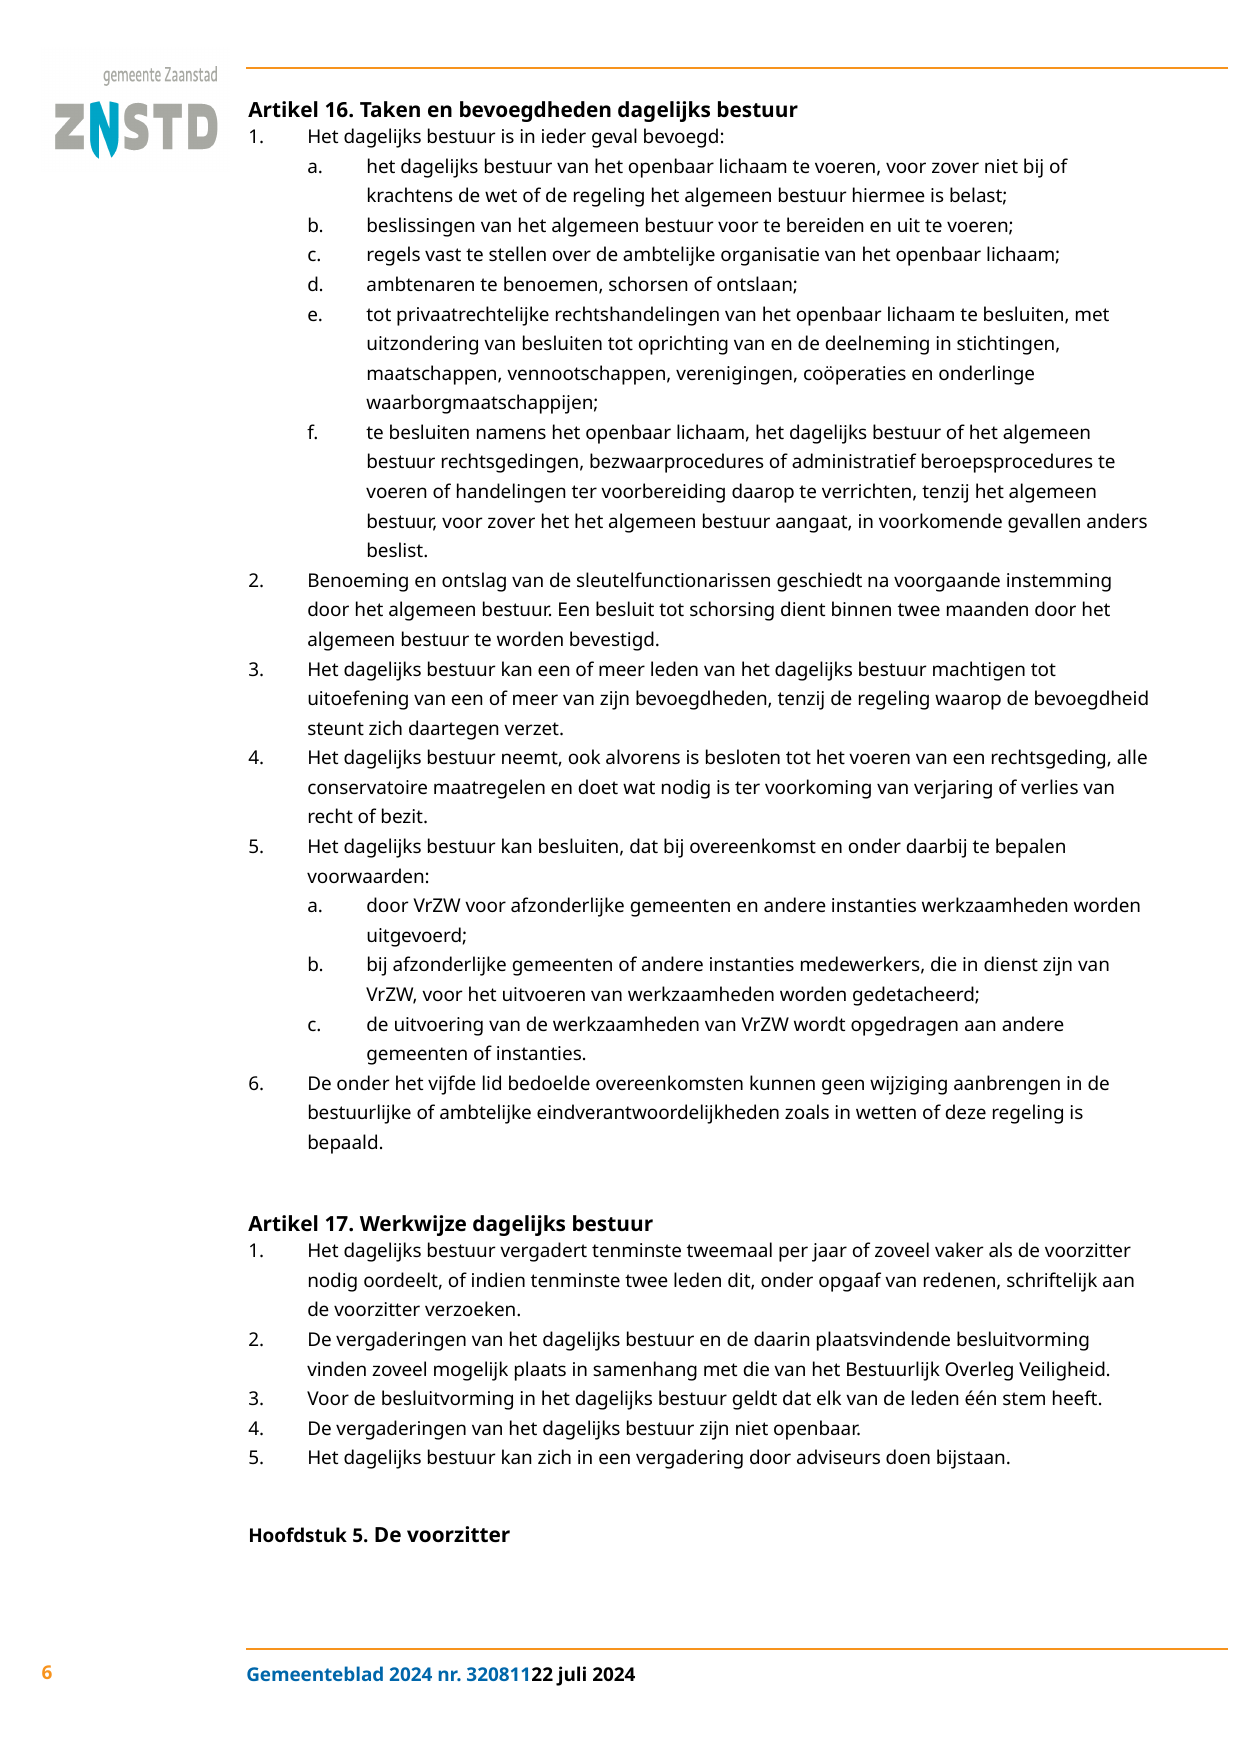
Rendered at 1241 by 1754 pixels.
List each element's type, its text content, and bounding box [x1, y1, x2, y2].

text Hoofdstuk 5. De voorzitter [248, 1520, 1152, 1548]
list te besluiten namens het openbaar lichaam, het dagelijks bestuur of het algemeen bestuur rechtsgedingen, bezwaarprocedures of administratief beroepsprocedures te voeren of handelingen ter voorbereiding daarop te verrichten, tenzij het algemeen bestuur, voor zover het het algemeen bestuur aangaat, in voorkomende gevallen anders beslist. [307, 419, 1152, 563]
list bij afzonderlijke gemeenten of andere instanties medewerkers, die in dienst zijn van VrZW, voor het uitvoeren van werkzaamheden worden gedetacheerd; [307, 952, 1152, 1007]
picture [41, 47, 231, 172]
list De onder het vijfde lid bedoelde overeenkomsten kunnen geen wijziging aanbrengen in de bestuurlijke of ambtelijke eindverantwoordelijkheden zoals in wetten of deze regeling is bepaald. [248, 1070, 1152, 1155]
list regels vast te stellen over de ambtelijke organisatie van het openbaar lichaam; [307, 242, 1152, 267]
list Benoeming en ontslag van de sleutelfunctionarissen geschiedt na voorgaande instemming door het algemeen bestuur. Een besluit tot schorsing dient binnen twee maanden door het algemeen bestuur te worden bevestigd. [248, 567, 1152, 652]
list door VrZW voor afzonderlijke gemeenten en andere instanties werkzaamheden worden uitgevoerd; [307, 892, 1152, 948]
list de uitvoering van de werkzaamheden van VrZW wordt opgedragen aan andere gemeenten of instanties. [307, 1011, 1152, 1066]
list Het dagelijks bestuur kan besluiten, dat bij overeenkomst en onder daarbij te bepalen voorwaarden: [248, 833, 1152, 888]
list Het dagelijks bestuur vergadert tenminste tweemaal per jaar of zoveel vaker als de voorzitter nodig oordeelt, of indien tenminste twee leden dit, onder opgaaf van redenen, schriftelijk aan de voorzitter verzoeken. [248, 1237, 1152, 1322]
text Artikel 17. Werkwijze dagelijks bestuur [248, 1209, 1152, 1237]
list Het dagelijks bestuur kan zich in een vergadering door adviseurs doen bijstaan. [248, 1444, 1152, 1470]
list beslissingen van het algemeen bestuur voor te bereiden en uit te voeren; [307, 212, 1152, 238]
list Het dagelijks bestuur neemt, ook alvorens is besloten tot het voeren van een rechtsgeding, alle conservatoire maatregelen en doet wat nodig is ter voorkoming van verjaring of verlies van recht of bezit. [248, 744, 1152, 829]
list tot privaatrechtelijke rechtshandelingen van het openbaar lichaam te besluiten, met uitzondering van besluiten tot oprichting van en de deelneming in stichtingen, maatschappen, vennootschappen, verenigingen, coöperaties en onderlinge waarborgmaatschappijen; [307, 301, 1152, 415]
list De vergaderingen van het dagelijks bestuur en de daarin plaatsvindende besluitvorming vinden zoveel mogelijk plaats in samenhang met die van het Bestuurlijk Overleg Veiligheid. [248, 1326, 1152, 1382]
list het dagelijks bestuur van het openbaar lichaam te voeren, voor zover niet bij of krachtens de wet of de regeling het algemeen bestuur hiermee is belast; [307, 153, 1152, 208]
list ambtenaren te benoemen, schorsen of ontslaan; [307, 271, 1152, 297]
text Artikel 16. Taken en bevoegdheden dagelijks bestuur [248, 95, 1152, 123]
list Het dagelijks bestuur kan een of meer leden van het dagelijks bestuur machtigen tot uitoefening van een of meer van zijn bevoegdheden, tenzij de regeling waarop de bevoegdheid steunt zich daartegen verzet. [248, 656, 1152, 741]
list Het dagelijks bestuur is in ieder geval bevoegd: [248, 123, 1152, 149]
list Voor de besluitvorming in het dagelijks bestuur geldt dat elk van de leden één stem heeft. [248, 1385, 1152, 1411]
list De vergaderingen van het dagelijks bestuur zijn niet openbaar. [248, 1415, 1152, 1441]
